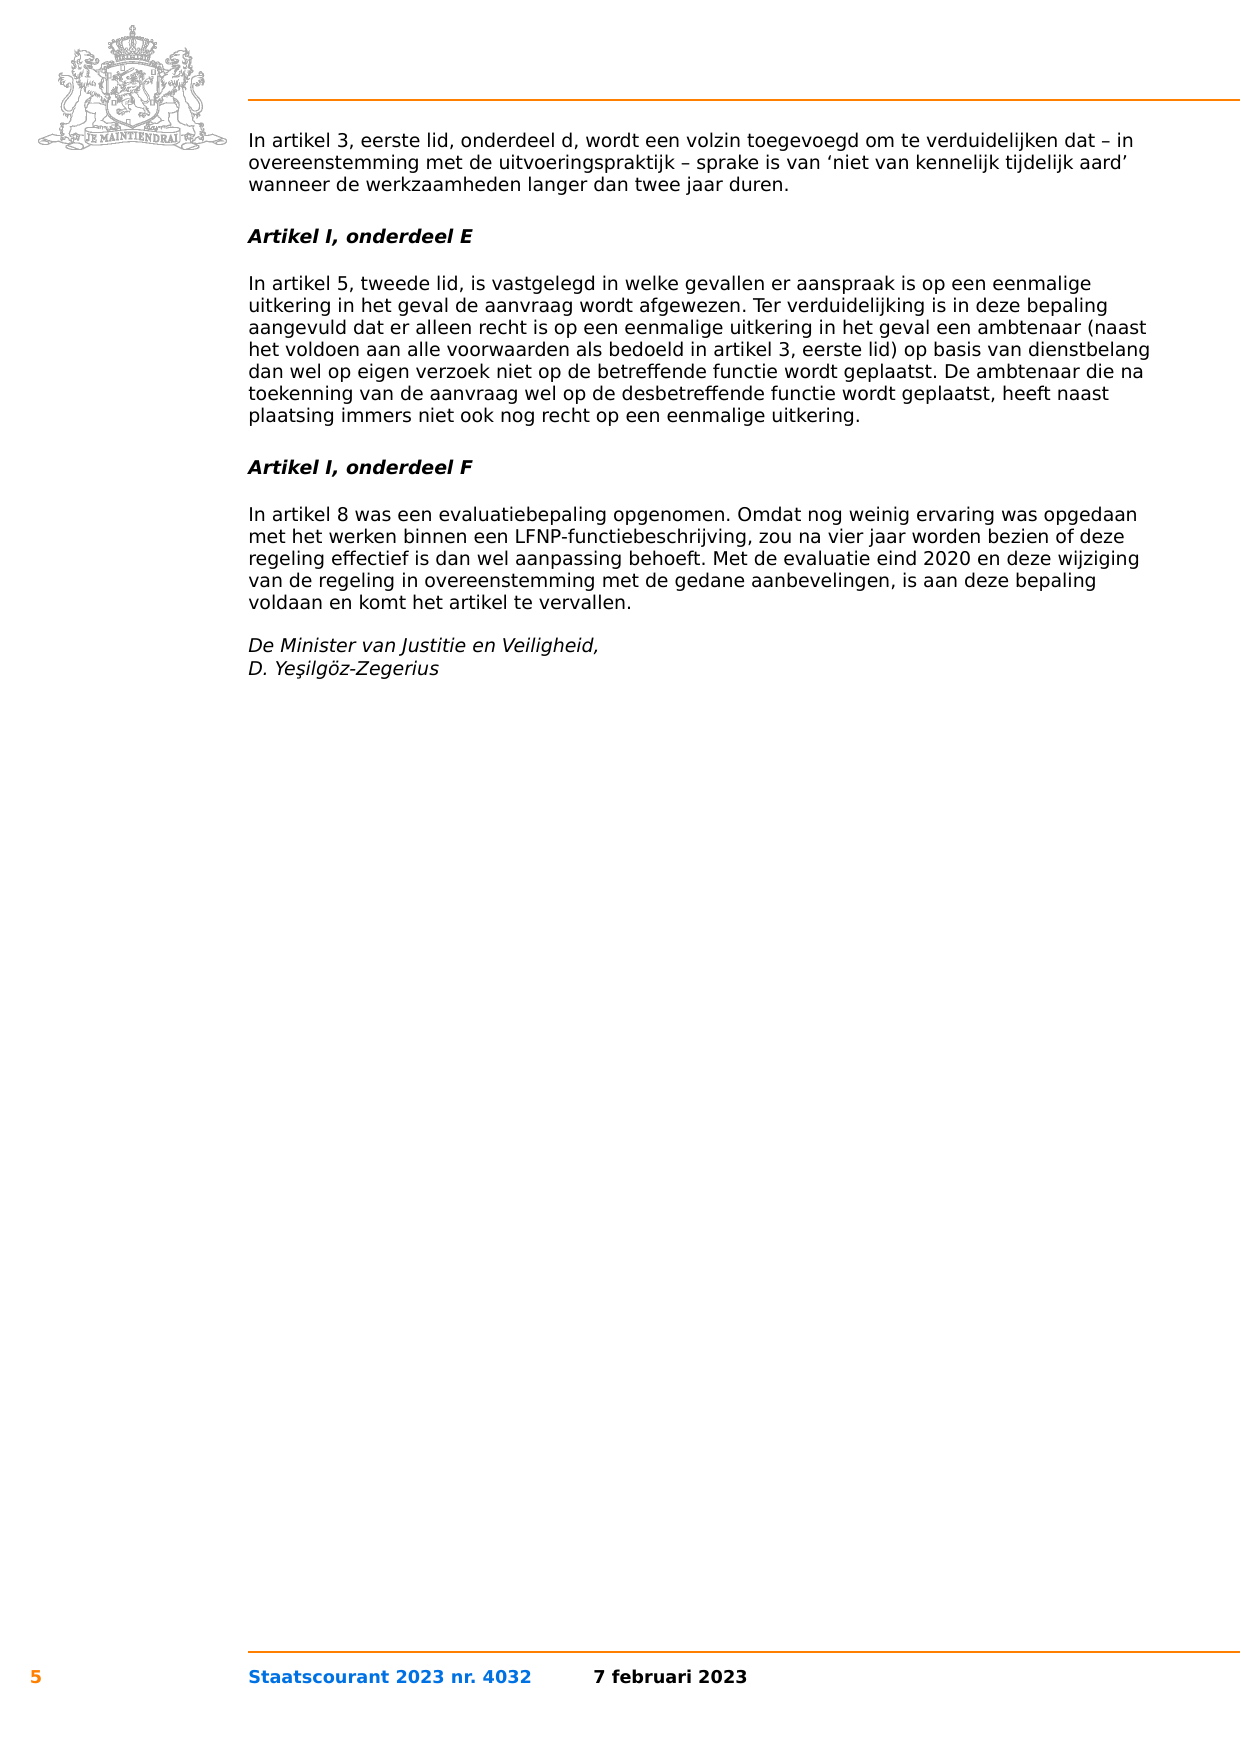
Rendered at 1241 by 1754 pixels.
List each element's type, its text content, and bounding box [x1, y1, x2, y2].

subtitle Artikel I, onderdeel E [248, 226, 1163, 248]
picture [38, 25, 227, 150]
text De Minister van Justitie en Veiligheid, D. Yeşilgöz-Zegerius [248, 635, 1163, 679]
text In artikel 8 was een evaluatiebepaling opgenomen. Omdat nog weinig ervaring was opgedaan met het werken binnen een LFNP-functiebeschrijving, zou na vier jaar worden bezien of deze regeling effectief is dan wel aanpassing behoeft. Met de evaluatie eind 2020 en deze wijziging van de regeling in overeenstemming met de gedane aanbevelingen, is aan deze bepaling voldaan en komt het artikel te vervallen. [248, 504, 1163, 613]
subtitle Artikel I, onderdeel F [248, 457, 1163, 479]
text In artikel 3, eerste lid, onderdeel d, wordt een volzin toegevoegd om te verduidelijken dat – in overeenstemming met de uitvoeringspraktijk – sprake is van ‘niet van kennelijk tijdelijk aard’ wanneer de werkzaamheden langer dan twee jaar duren. [248, 130, 1163, 196]
text In artikel 5, tweede lid, is vastgelegd in welke gevallen er aanspraak is op een eenmalige uitkering in het geval de aanvraag wordt afgewezen. Ter verduidelijking is in deze bepaling aangevuld dat er alleen recht is op een eenmalige uitkering in het geval een ambtenaar (naast het voldoen aan alle voorwaarden als bedoeld in artikel 3, eerste lid) op basis van dienstbelang dan wel op eigen verzoek niet op de betreffende functie wordt geplaatst. De ambtenaar die na toekenning van de aanvraag wel op de desbetreffende functie wordt geplaatst, heeft naast plaatsing immers niet ook nog recht op een eenmalige uitkering. [248, 273, 1163, 427]
